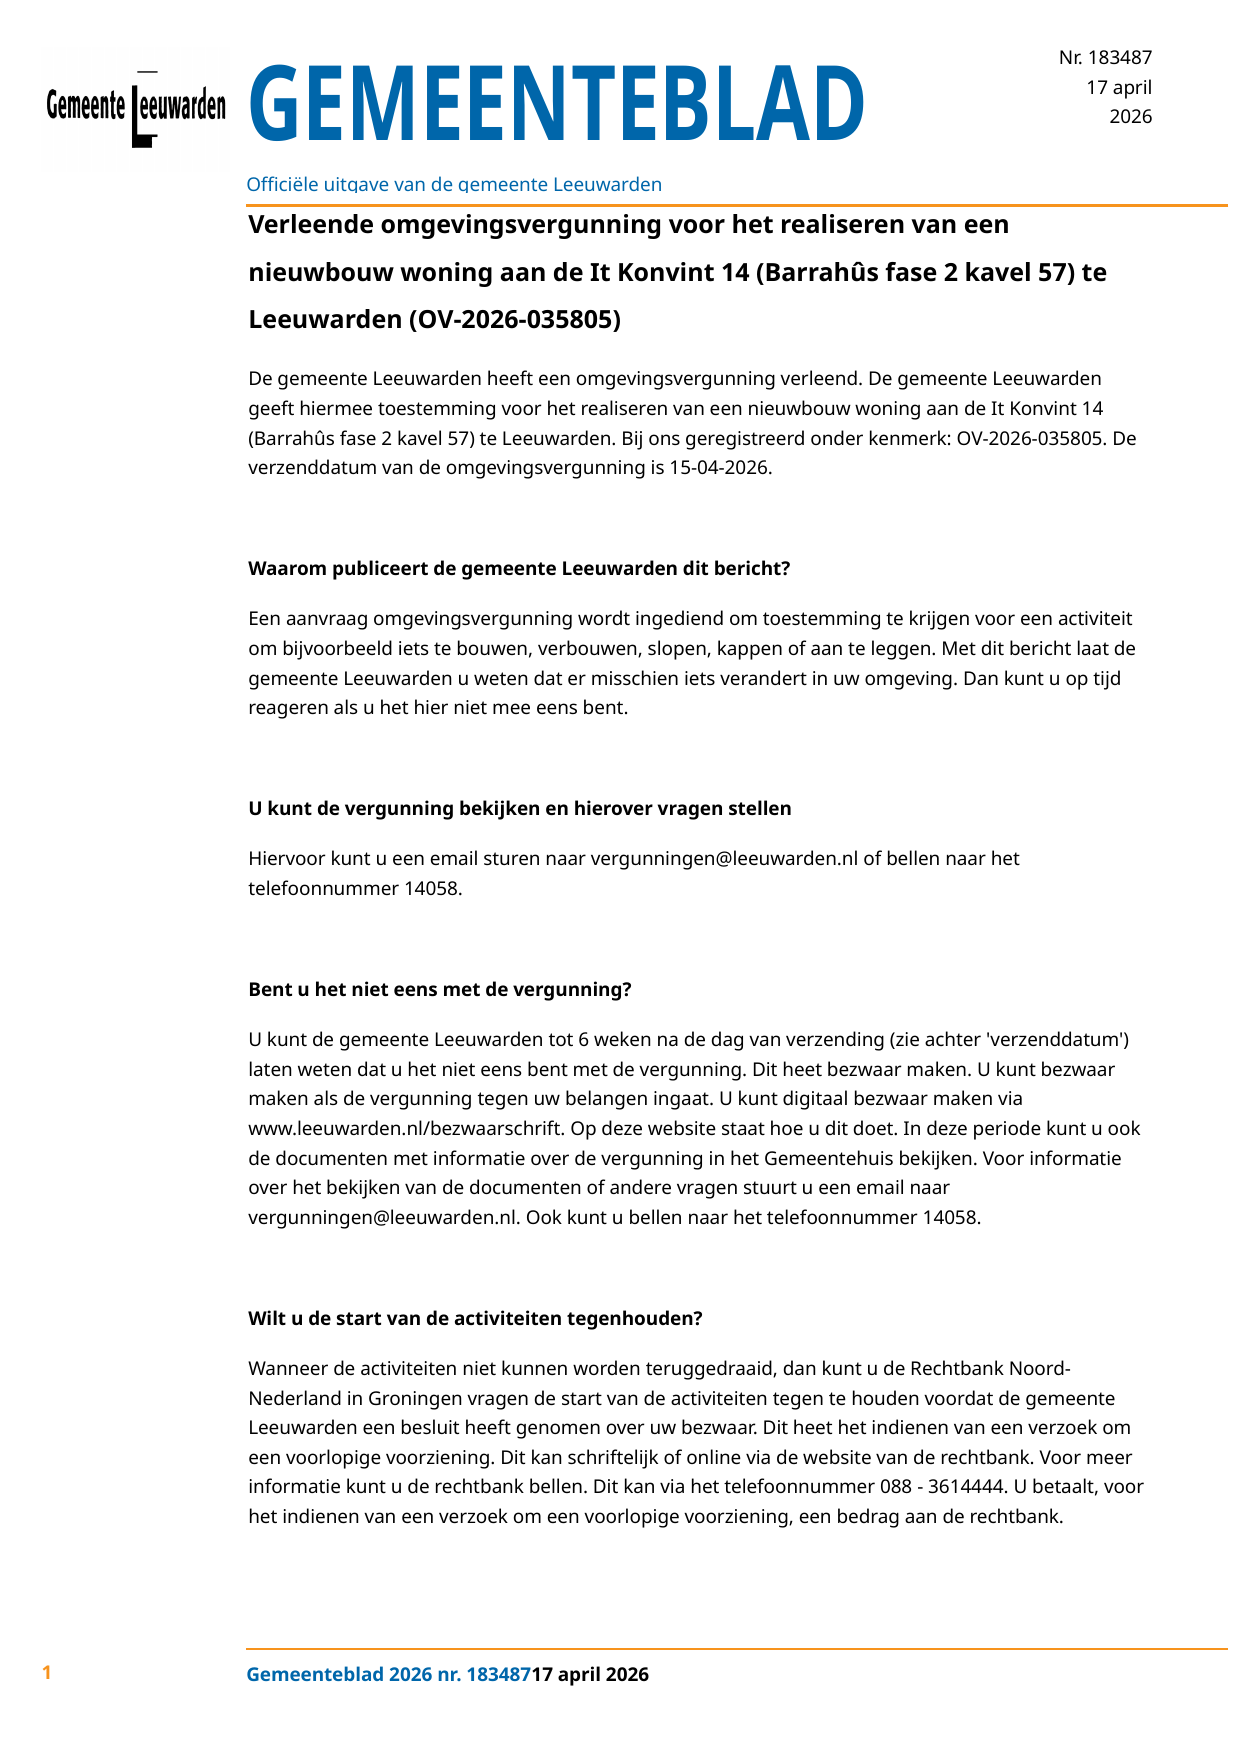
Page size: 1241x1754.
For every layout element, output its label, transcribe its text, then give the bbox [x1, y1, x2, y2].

text Waarom publiceert de gemeente Leeuwarden dit bericht? [248, 555, 1152, 581]
text U kunt de vergunning bekijken en hierover vragen stellen [248, 795, 1152, 821]
text Wanneer de activiteiten niet kunnen worden teruggedraaid, dan kunt u de Rechtbank Noord-Nederland in Groningen vragen de start van de activiteiten tegen te houden voordat de gemeente Leeuwarden een besluit heeft genomen over uw bezwaar. Dit heet het indienen van een verzoek om een voorlopige voorziening. Dit kan schriftelijk of online via de website van de rechtbank. Voor meer informatie kunt u de rechtbank bellen. Dit kan via het telefoonnummer 088 - 3614444. U betaalt, voor het indienen van een verzoek om een voorlopige voorziening, een bedrag aan de rechtbank. [248, 1355, 1152, 1529]
text Bent u het niet eens met de vergunning? [248, 976, 1152, 1002]
picture [41, 47, 231, 172]
text U kunt de gemeente Leeuwarden tot 6 weken na de dag van verzending (zie achter 'verzenddatum') laten weten dat u het niet eens bent met de vergunning. Dit heet bezwaar maken. U kunt bezwaar maken als de vergunning tegen uw belangen ingaat. U kunt digitaal bezwaar maken via www.leeuwarden.nl/bezwaarschrift. Op deze website staat hoe u dit doet. In deze periode kunt u ook de documenten met informatie over de vergunning in het Gemeentehuis bekijken. Voor informatie over het bekijken van de documenten of andere vragen stuurt u een email naar vergunningen@leeuwarden.nl. Ook kunt u bellen naar het telefoonnummer 14058. [248, 1026, 1152, 1229]
text Hiervoor kunt u een email sturen naar vergunningen@leeuwarden.nl of bellen naar het telefoonnummer 14058. [248, 846, 1152, 901]
text Verleende omgevingsvergunning voor het realiseren van een nieuwbouw woning aan de It Konvint 14 (Barrahûs fase 2 kavel 57) te Leeuwarden (OV-2026-035805) [248, 207, 1152, 336]
text Een aanvraag omgevingsvergunning wordt ingediend om toestemming te krijgen voor een activiteit om bijvoorbeeld iets te bouwen, verbouwen, slopen, kappen of aan te leggen. Met dit bericht laat de gemeente Leeuwarden u weten dat er misschien iets verandert in uw omgeving. Dan kunt u op tijd reageren als u het hier niet mee eens bent. [248, 606, 1152, 720]
text De gemeente Leeuwarden heeft een omgevingsvergunning verleend. De gemeente Leeuwarden geeft hiermee toestemming voor het realiseren van een nieuwbouw woning aan de It Konvint 14 (Barrahûs fase 2 kavel 57) te Leeuwarden. Bij ons geregistreerd onder kenmerk: OV-2026-035805. De verzenddatum van de omgevingsvergunning is 15-04-2026. [248, 366, 1152, 480]
text Wilt u de start van de activiteiten tegenhouden? [248, 1305, 1152, 1330]
